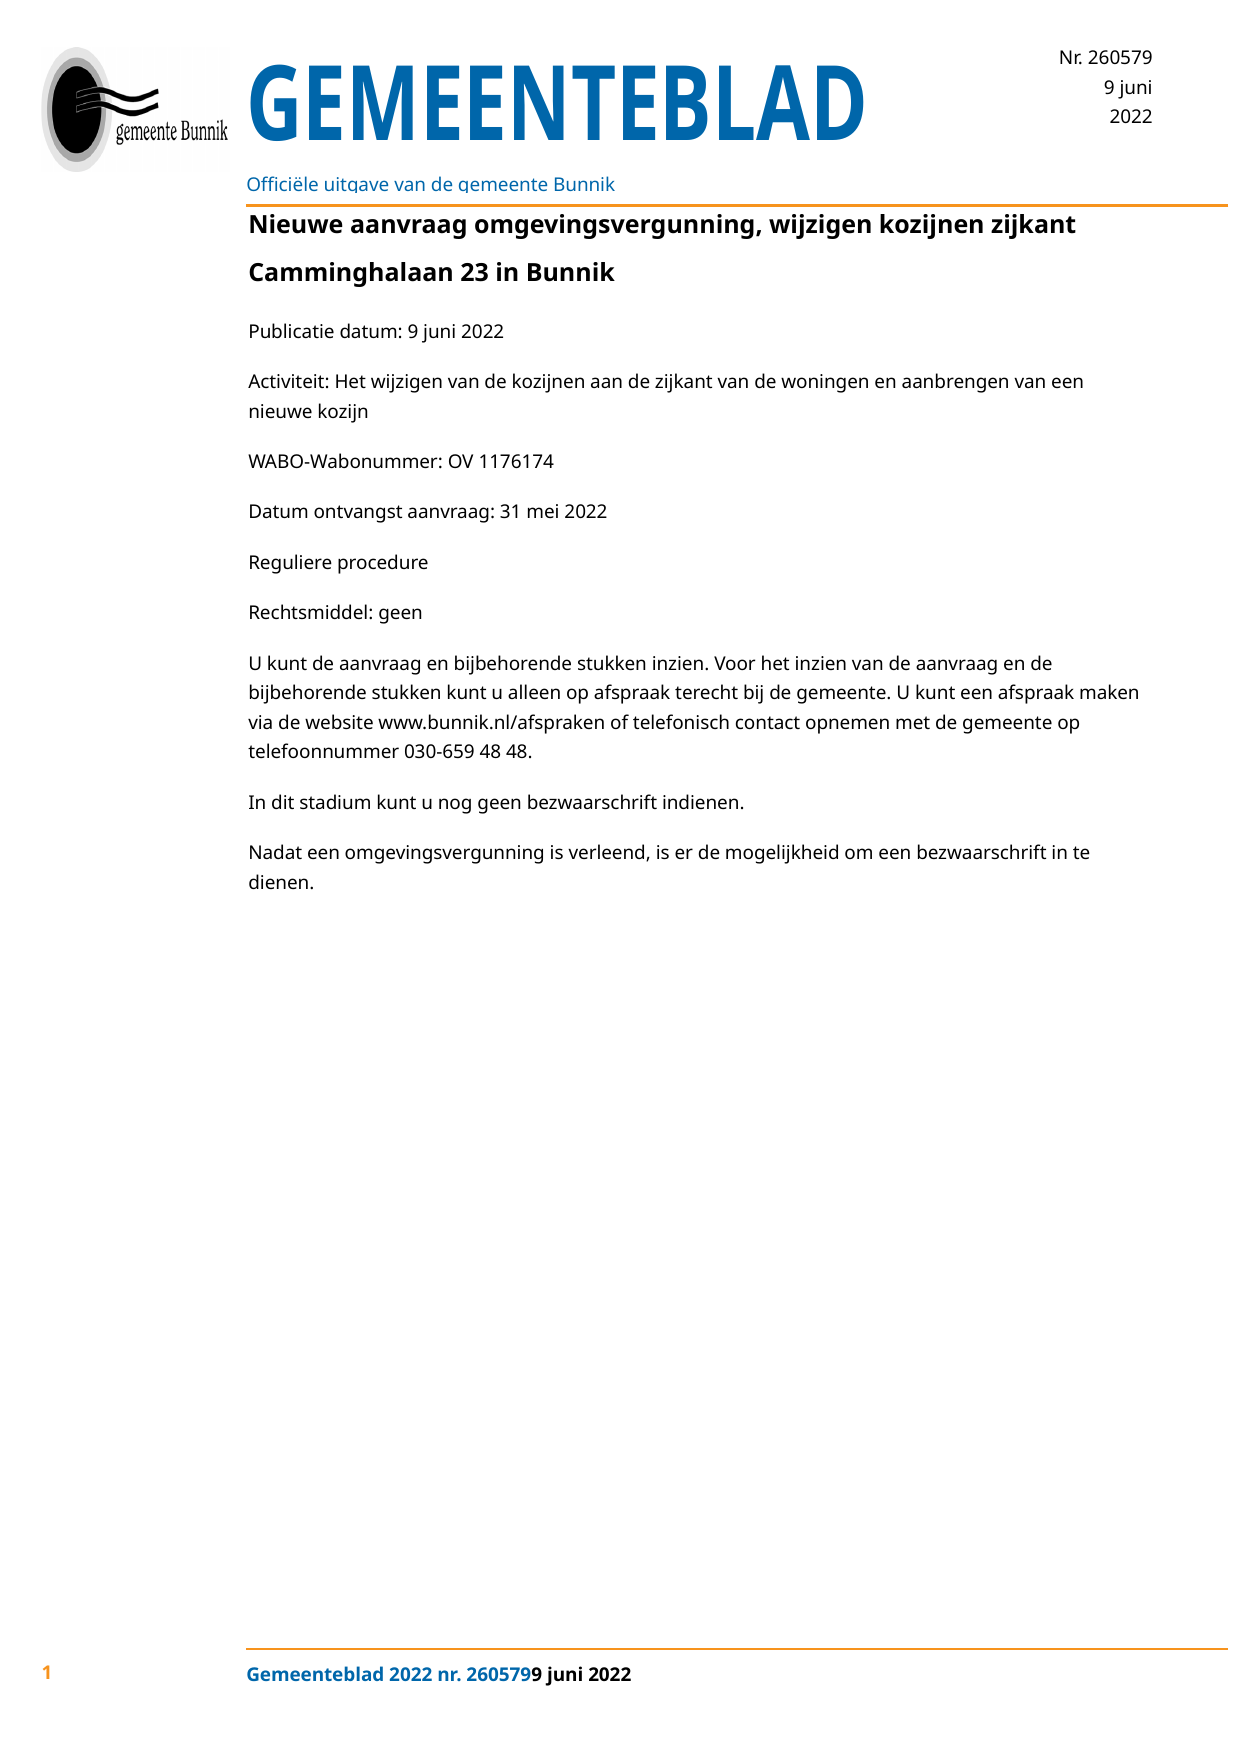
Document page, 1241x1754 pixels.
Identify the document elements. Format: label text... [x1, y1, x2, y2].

text Rechtsmiddel: geen [248, 599, 1152, 625]
text Datum ontvangst aanvraag: 31 mei 2022 [248, 499, 1152, 524]
text Nadat een omgevingsvergunning is verleend, is er de mogelijkheid om een bezwaarschrift in te dienen. [248, 839, 1152, 895]
text Reguliere procedure [248, 549, 1152, 575]
text In dit stadium kunt u nog geen bezwaarschrift indienen. [248, 789, 1152, 815]
text Publicatie datum: 9 juni 2022 [248, 318, 1152, 344]
text WABO-Wabonummer: OV 1176174 [248, 448, 1152, 474]
picture [41, 47, 231, 172]
text U kunt de aanvraag en bijbehorende stukken inzien. Voor het inzien van de aanvraag en de bijbehorende stukken kunt u alleen op afspraak terecht bij de gemeente. U kunt een afspraak maken via de website www.bunnik.nl/afspraken of telefonisch contact opnemen met de gemeente op telefoonnummer 030-659 48 48. [248, 650, 1152, 764]
text Activiteit: Het wijzigen van de kozijnen aan de zijkant van de woningen en aanbrengen van een nieuwe kozijn [248, 368, 1152, 424]
text Nieuwe aanvraag omgevingsvergunning, wijzigen kozijnen zijkant Camminghalaan 23 in Bunnik [248, 207, 1152, 288]
